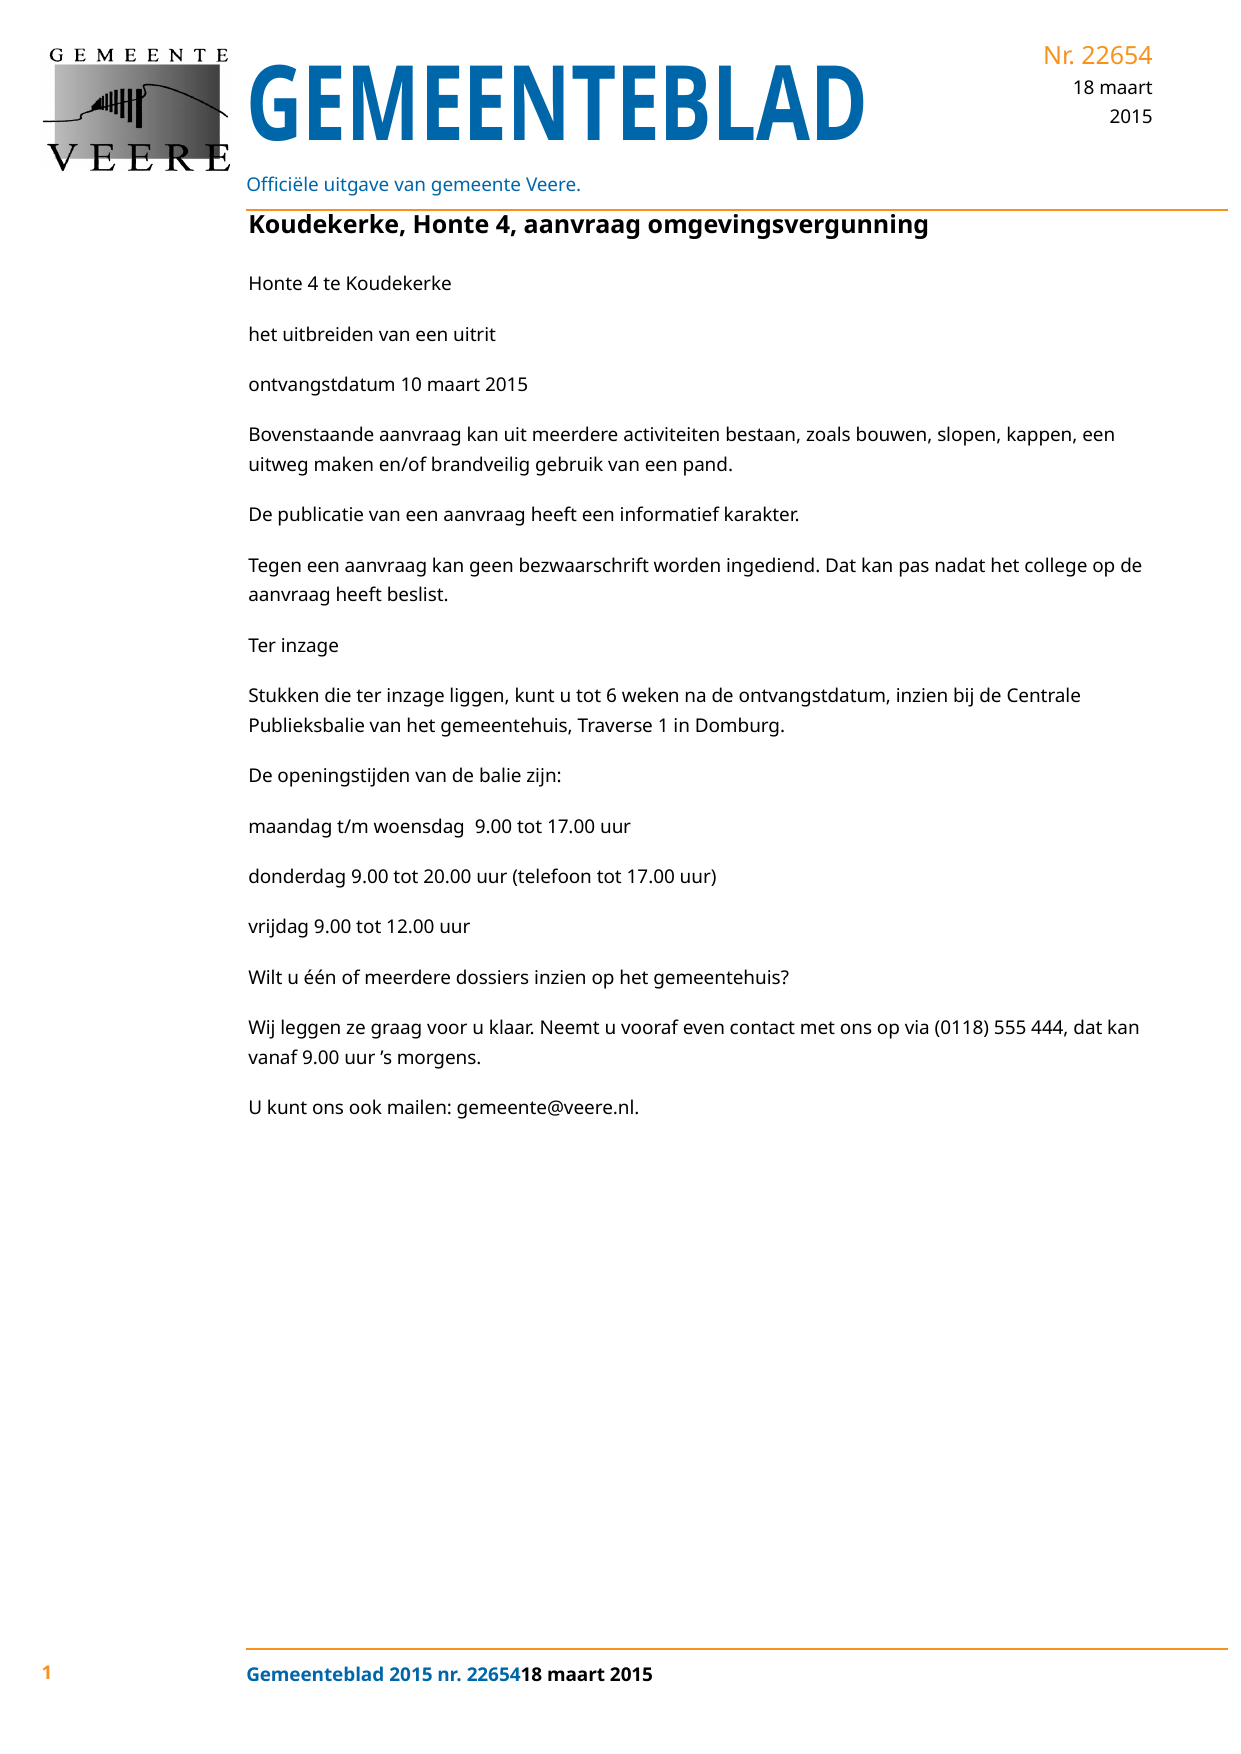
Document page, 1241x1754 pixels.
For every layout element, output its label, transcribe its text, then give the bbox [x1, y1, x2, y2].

text Ter inzage [248, 632, 1152, 658]
picture [41, 47, 231, 172]
text Tegen een aanvraag kan geen bezwaarschrift worden ingediend. Dat kan pas nadat het college op de aanvraag heeft beslist. [248, 552, 1152, 607]
text De openingstijden van de balie zijn: [248, 762, 1152, 788]
text Stukken die ter inzage liggen, kunt u tot 6 weken na de ontvangstdatum, inzien bij de Centrale Publieksbalie van het gemeentehuis, Traverse 1 in Domburg. [248, 682, 1152, 738]
text Wilt u één of meerdere dossiers inzien op het gemeentehuis? [248, 964, 1152, 990]
text Honte 4 te Koudekerke [248, 270, 1152, 296]
text maandag t/m woensdag 9.00 tot 17.00 uur [248, 813, 1152, 838]
text vrijdag 9.00 tot 12.00 uur [248, 914, 1152, 939]
text Wij leggen ze graag voor u klaar. Neemt u vooraf even contact met ons op via (0118) 555 444, dat kan vanaf 9.00 uur ’s morgens. [248, 1014, 1152, 1070]
text Bovenstaande aanvraag kan uit meerdere activiteiten bestaan, zoals bouwen, slopen, kappen, een uitweg maken en/of brandveilig gebruik van een pand. [248, 422, 1152, 477]
text De publicatie van een aanvraag heeft een informatief karakter. [248, 502, 1152, 527]
text Koudekerke, Honte 4, aanvraag omgevingsvergunning [248, 211, 1152, 241]
text donderdag 9.00 tot 20.00 uur (telefoon tot 17.00 uur) [248, 863, 1152, 889]
text U kunt ons ook mailen: gemeente@veere.nl. [248, 1094, 1152, 1120]
text het uitbreiden van een uitrit [248, 321, 1152, 346]
text ontvangstdatum 10 maart 2015 [248, 371, 1152, 397]
